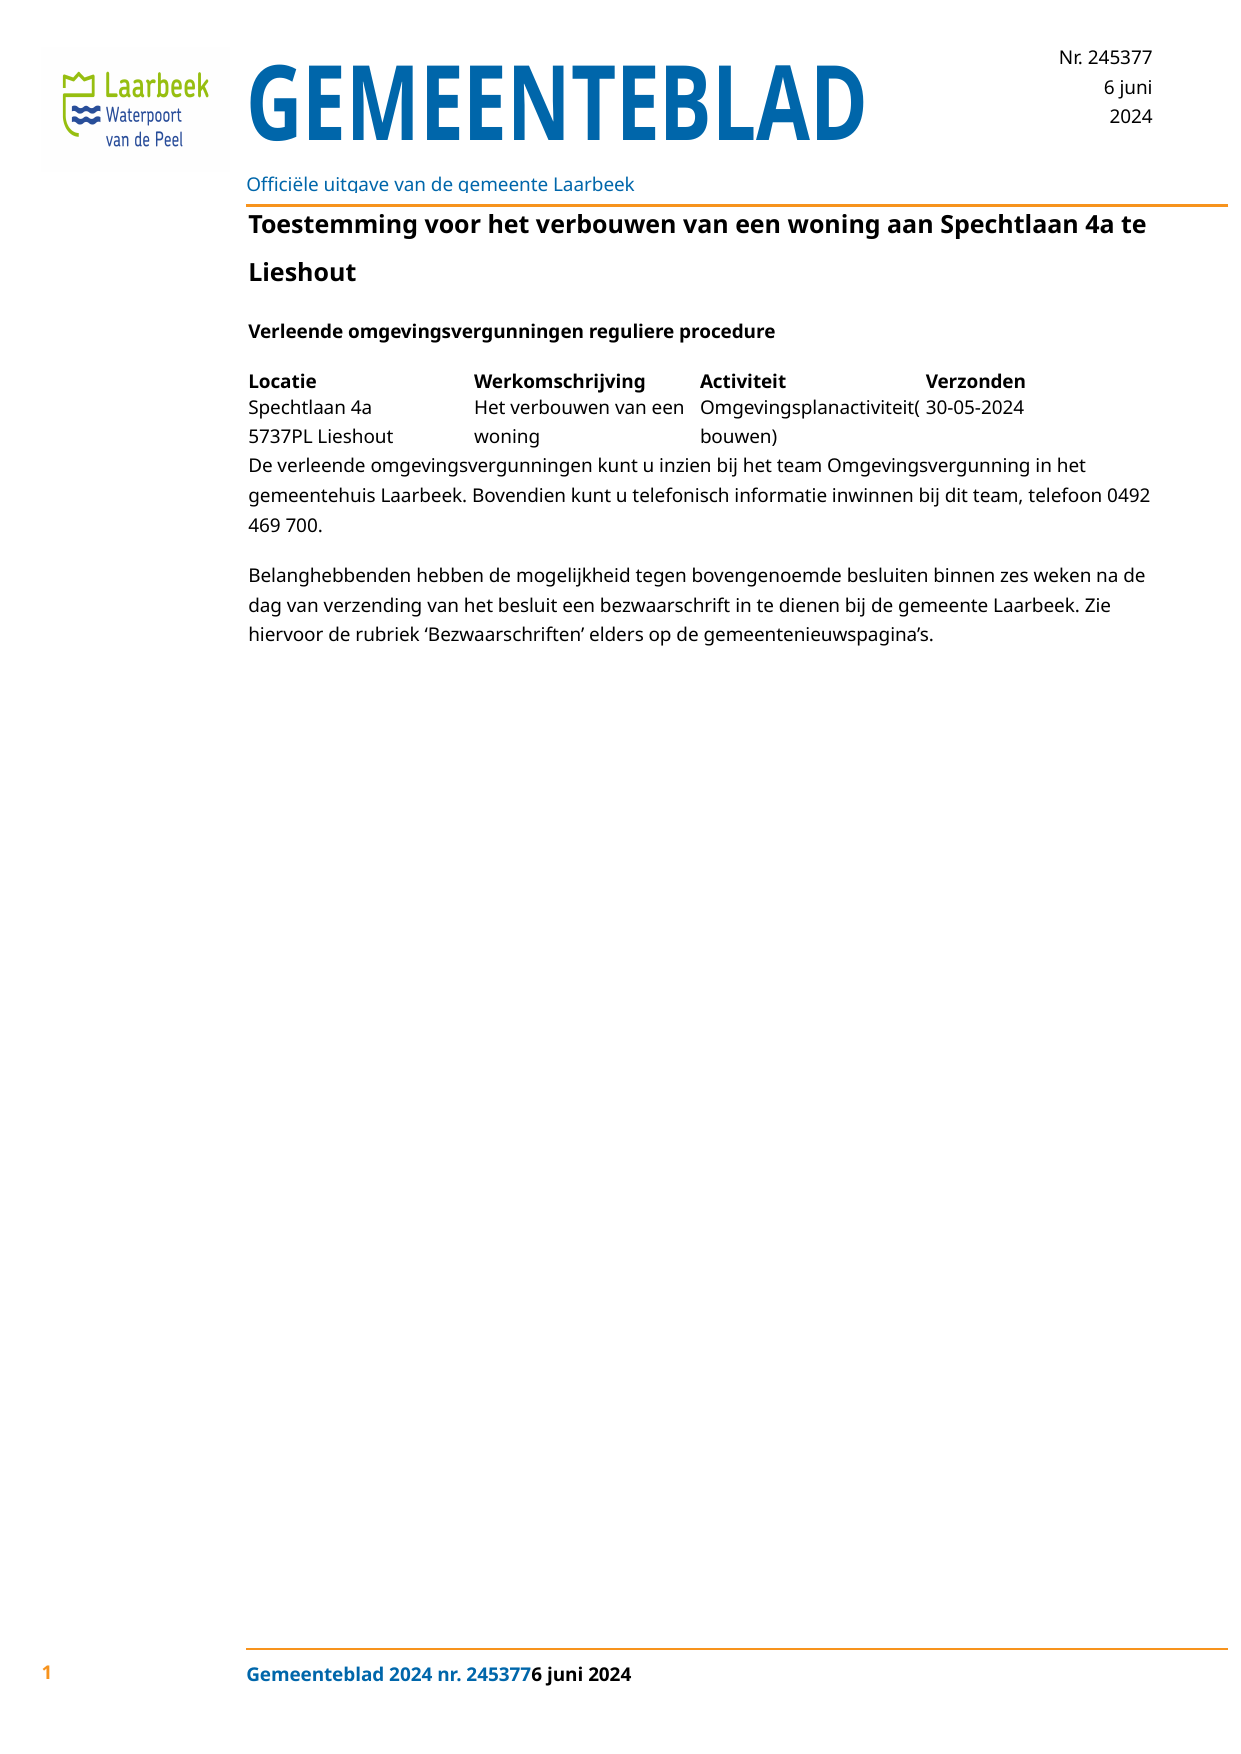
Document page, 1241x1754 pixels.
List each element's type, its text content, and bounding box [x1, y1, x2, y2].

table_cell Het verbouwen van een woning [474, 394, 700, 449]
table_cell Spechtlaan 4a 5737PL Lieshout [248, 394, 474, 449]
text Toestemming voor het verbouwen van een woning aan Spechtlaan 4a te Lieshout [248, 207, 1152, 288]
table_header Werkomschrijving [474, 369, 700, 394]
table_cell 30-05-2024 [926, 394, 1152, 449]
table_header Activiteit [700, 369, 926, 394]
picture [41, 47, 231, 172]
table_header Verzonden [926, 369, 1152, 394]
text Verleende omgevingsvergunningen reguliere procedure [248, 318, 1152, 344]
text Belanghebbenden hebben de mogelijkheid tegen bovengenoemde besluiten binnen zes weken na de dag van verzending van het besluit een bezwaarschrift in te dienen bij de gemeente Laarbeek. Zie hiervoor de rubriek ‘Bezwaarschriften’ elders op de gemeentenieuwspagina’s. [248, 562, 1152, 647]
table_header Locatie [248, 369, 474, 394]
table_cell Omgevingsplanactiviteit(bouwen) [700, 394, 926, 449]
text De verleende omgevingsvergunningen kunt u inzien bij het team Omgevingsvergunning in het gemeentehuis Laarbeek. Bovendien kunt u telefonisch informatie inwinnen bij dit team, telefoon 0492 469 700. [248, 453, 1152, 538]
